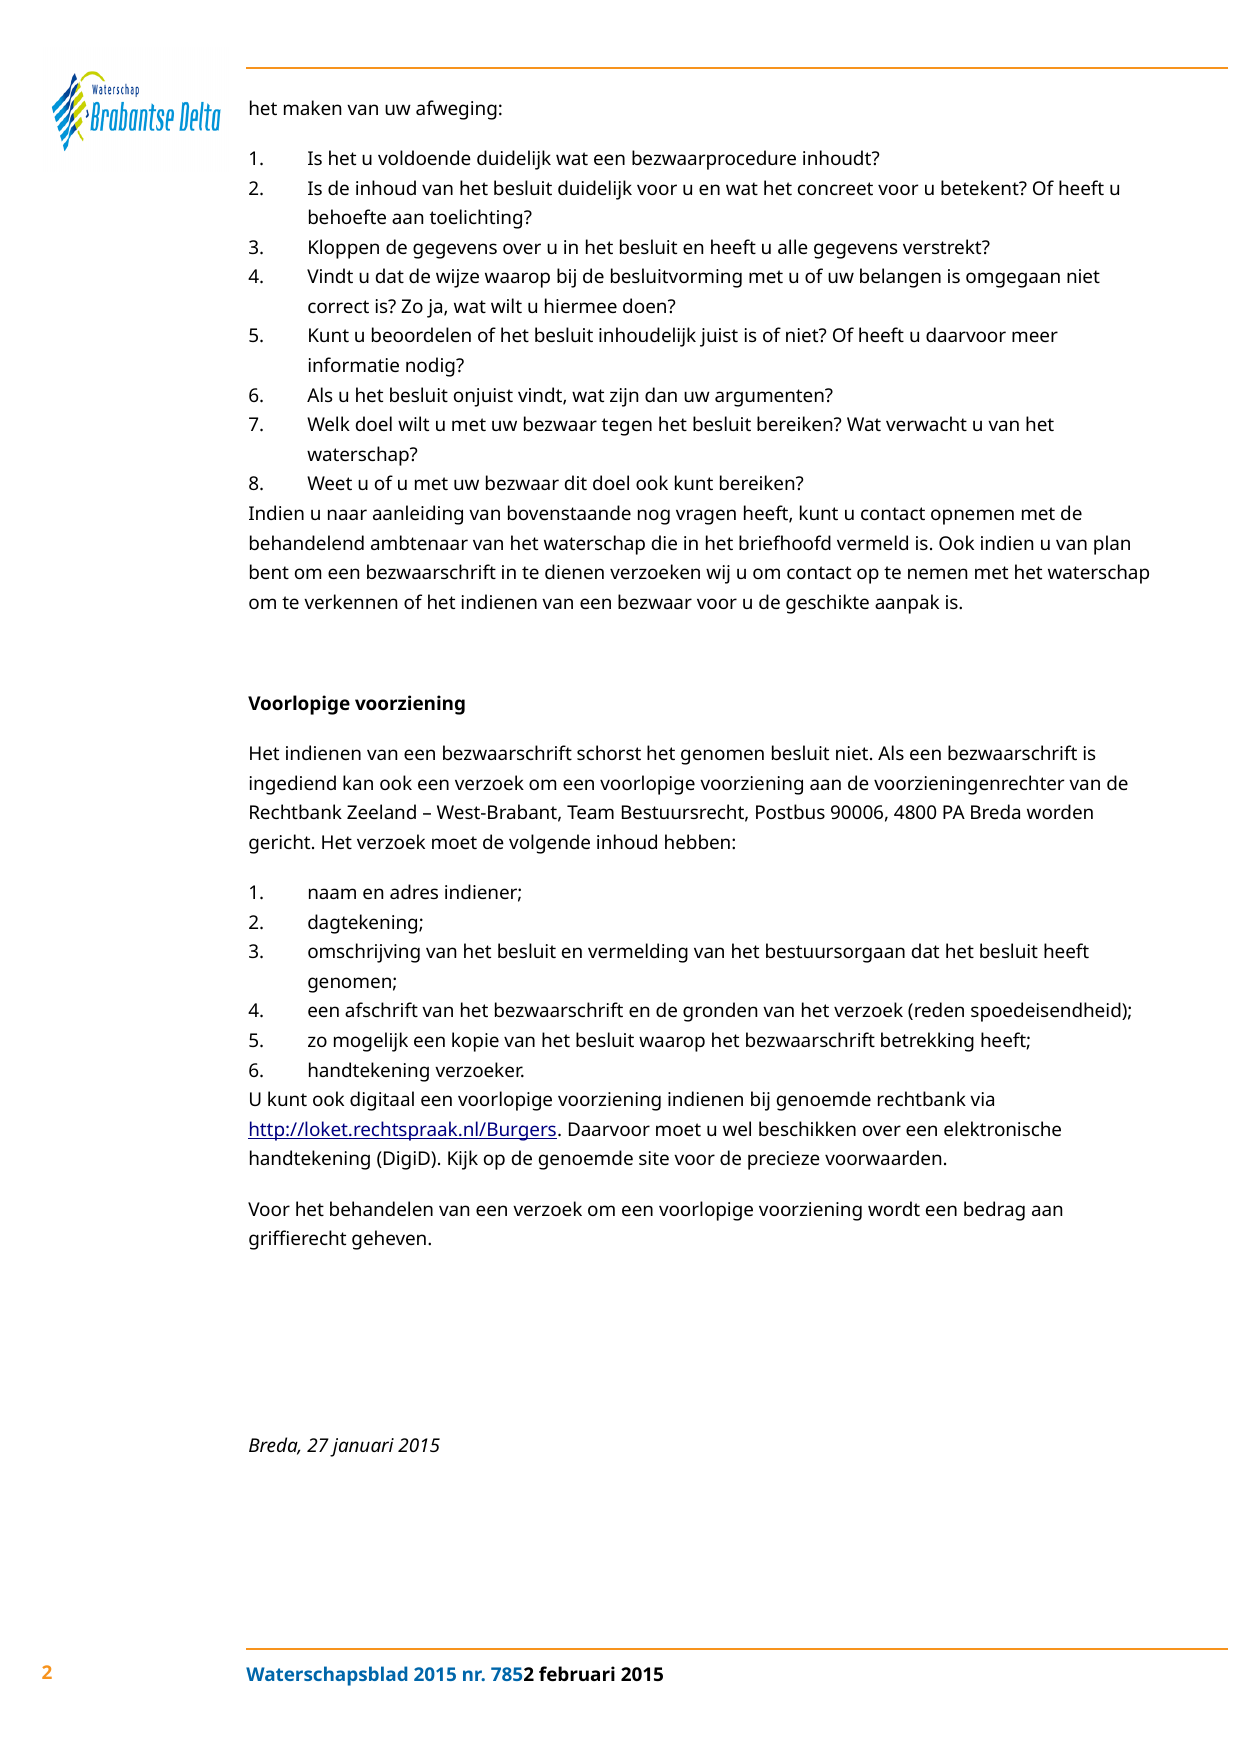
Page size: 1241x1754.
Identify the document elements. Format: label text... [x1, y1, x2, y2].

text Het indienen van een bezwaarschrift schorst het genomen besluit niet. Als een bezwaarschrift is ingediend kan ook een verzoek om een voorlopige voorziening aan de voorzieningenrechter van de Rechtbank Zeeland – West-Brabant, Team Bestuursrecht, Postbus 90006, 4800 PA Breda worden gericht. Het verzoek moet de volgende inhoud hebben: [248, 740, 1152, 855]
text Voor het behandelen van een verzoek om een voorlopige voorziening wordt een bedrag aan griffierecht geheven. [248, 1196, 1152, 1251]
text Indien u naar aanleiding van bovenstaande nog vragen heeft, kunt u contact opnemen met de behandelend ambtenaar van het waterschap die in het briefhoofd vermeld is. Ook indien u van plan bent om een bezwaarschrift in te dienen verzoeken wij u om contact op te nemen met het waterschap om te verkennen of het indienen van een bezwaar voor u de geschikte aanpak is. [248, 500, 1152, 615]
list omschrijving van het besluit en vermelding van het bestuursorgaan dat het besluit heeft genomen; [248, 938, 1152, 994]
list Kunt u beoordelen of het besluit inhoudelijk juist is of niet? Of heeft u daarvoor meer informatie nodig? [248, 323, 1152, 378]
picture [41, 47, 231, 172]
list handtekening verzoeker. [248, 1057, 1152, 1083]
list Is het u voldoende duidelijk wat een bezwaarprocedure inhoudt? [248, 145, 1152, 171]
list Is de inhoud van het besluit duidelijk voor u en wat het concreet voor u betekent? Of heeft u behoefte aan toelichting? [248, 175, 1152, 230]
list dagtekening; [248, 909, 1152, 935]
list zo mogelijk een kopie van het besluit waarop het bezwaarschrift betrekking heeft; [248, 1027, 1152, 1053]
list Kloppen de gegevens over u in het besluit en heeft u alle gegevens verstrekt? [248, 234, 1152, 260]
list Als u het besluit onjuist vindt, wat zijn dan uw argumenten? [248, 382, 1152, 408]
text Breda, 27 januari 2015 [248, 1432, 1152, 1458]
list Vindt u dat de wijze waarop bij de besluitvorming met u of uw belangen is omgegaan niet correct is? Zo ja, wat wilt u hiermee doen? [248, 263, 1152, 319]
text Voorlopige voorziening [248, 690, 1152, 716]
list Weet u of u met uw bezwaar dit doel ook kunt bereiken? [248, 471, 1152, 496]
list naam en adres indiener; [248, 879, 1152, 905]
text het maken van uw afweging: [248, 95, 1152, 121]
list een afschrift van het bezwaarschrift en de gronden van het verzoek (reden spoedeisendheid); [248, 998, 1152, 1023]
text U kunt ook digitaal een voorlopige voorziening indienen bij genoemde rechtbank via http://loket.rechtspraak.nl/Burgers. Daarvoor moet u wel beschikken over een elektronische handtekening (DigiD). Kijk op de genoemde site voor de precieze voorwaarden. [248, 1086, 1152, 1171]
list Welk doel wilt u met uw bezwaar tegen het besluit bereiken? Wat verwacht u van het waterschap? [248, 411, 1152, 467]
